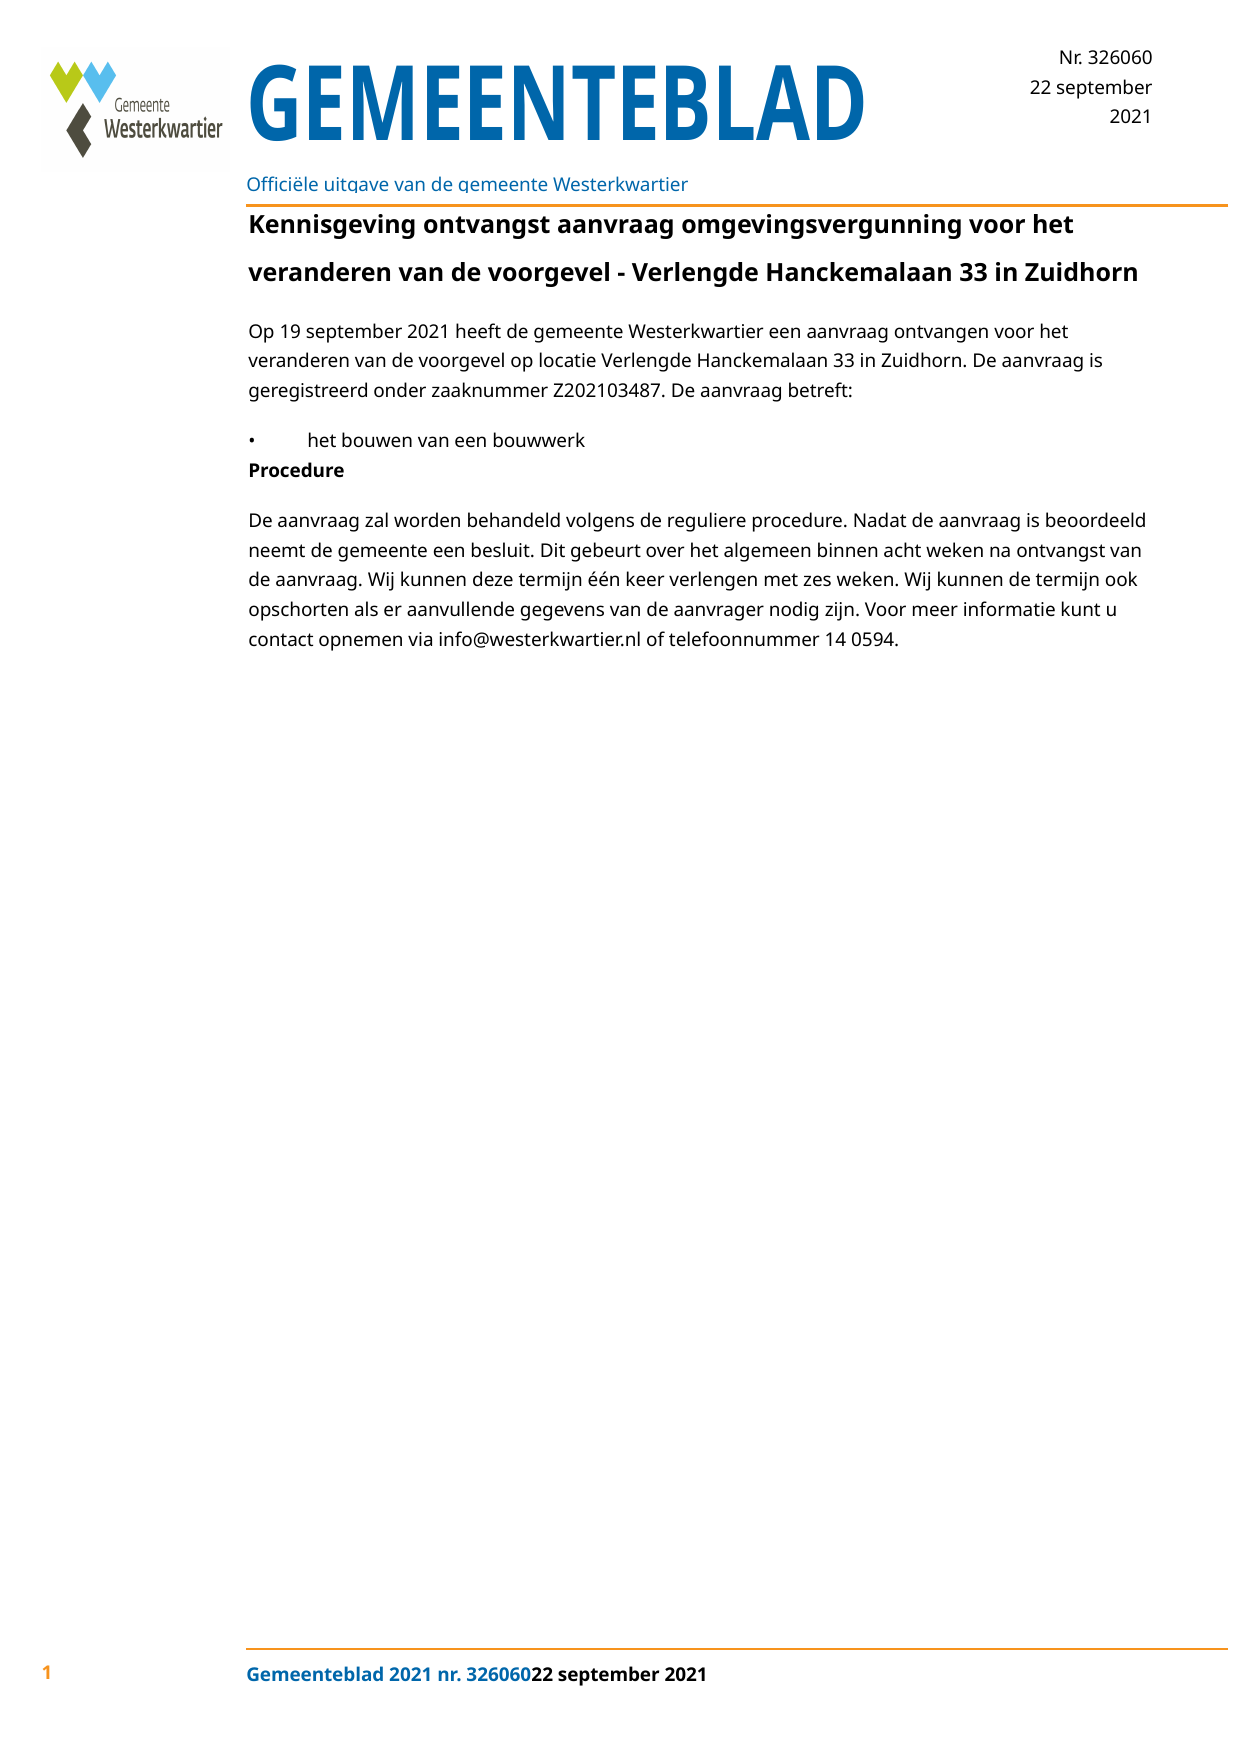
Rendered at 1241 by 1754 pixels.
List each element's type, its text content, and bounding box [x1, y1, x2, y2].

text Kennisgeving ontvangst aanvraag omgevingsvergunning voor het veranderen van de voorgevel - Verlengde Hanckemalaan 33 in Zuidhorn [248, 207, 1152, 288]
text Op 19 september 2021 heeft de gemeente Westerkwartier een aanvraag ontvangen voor het veranderen van de voorgevel op locatie Verlengde Hanckemalaan 33 in Zuidhorn. De aanvraag is geregistreerd onder zaaknummer Z202103487. De aanvraag betreft: [248, 318, 1152, 403]
text De aanvraag zal worden behandeld volgens de reguliere procedure. Nadat de aanvraag is beoordeeld neemt de gemeente een besluit. Dit gebeurt over het algemeen binnen acht weken na ontvangst van de aanvraag. Wij kunnen deze termijn één keer verlengen met zes weken. Wij kunnen de termijn ook opschorten als er aanvullende gegevens van de aanvrager nodig zijn. Voor meer informatie kunt u contact opnemen via info@westerkwartier.nl of telefoonnummer 14 0594. [248, 507, 1152, 652]
list het bouwen van een bouwwerk [248, 427, 1152, 453]
picture [41, 47, 231, 172]
text Procedure [248, 457, 1152, 483]
